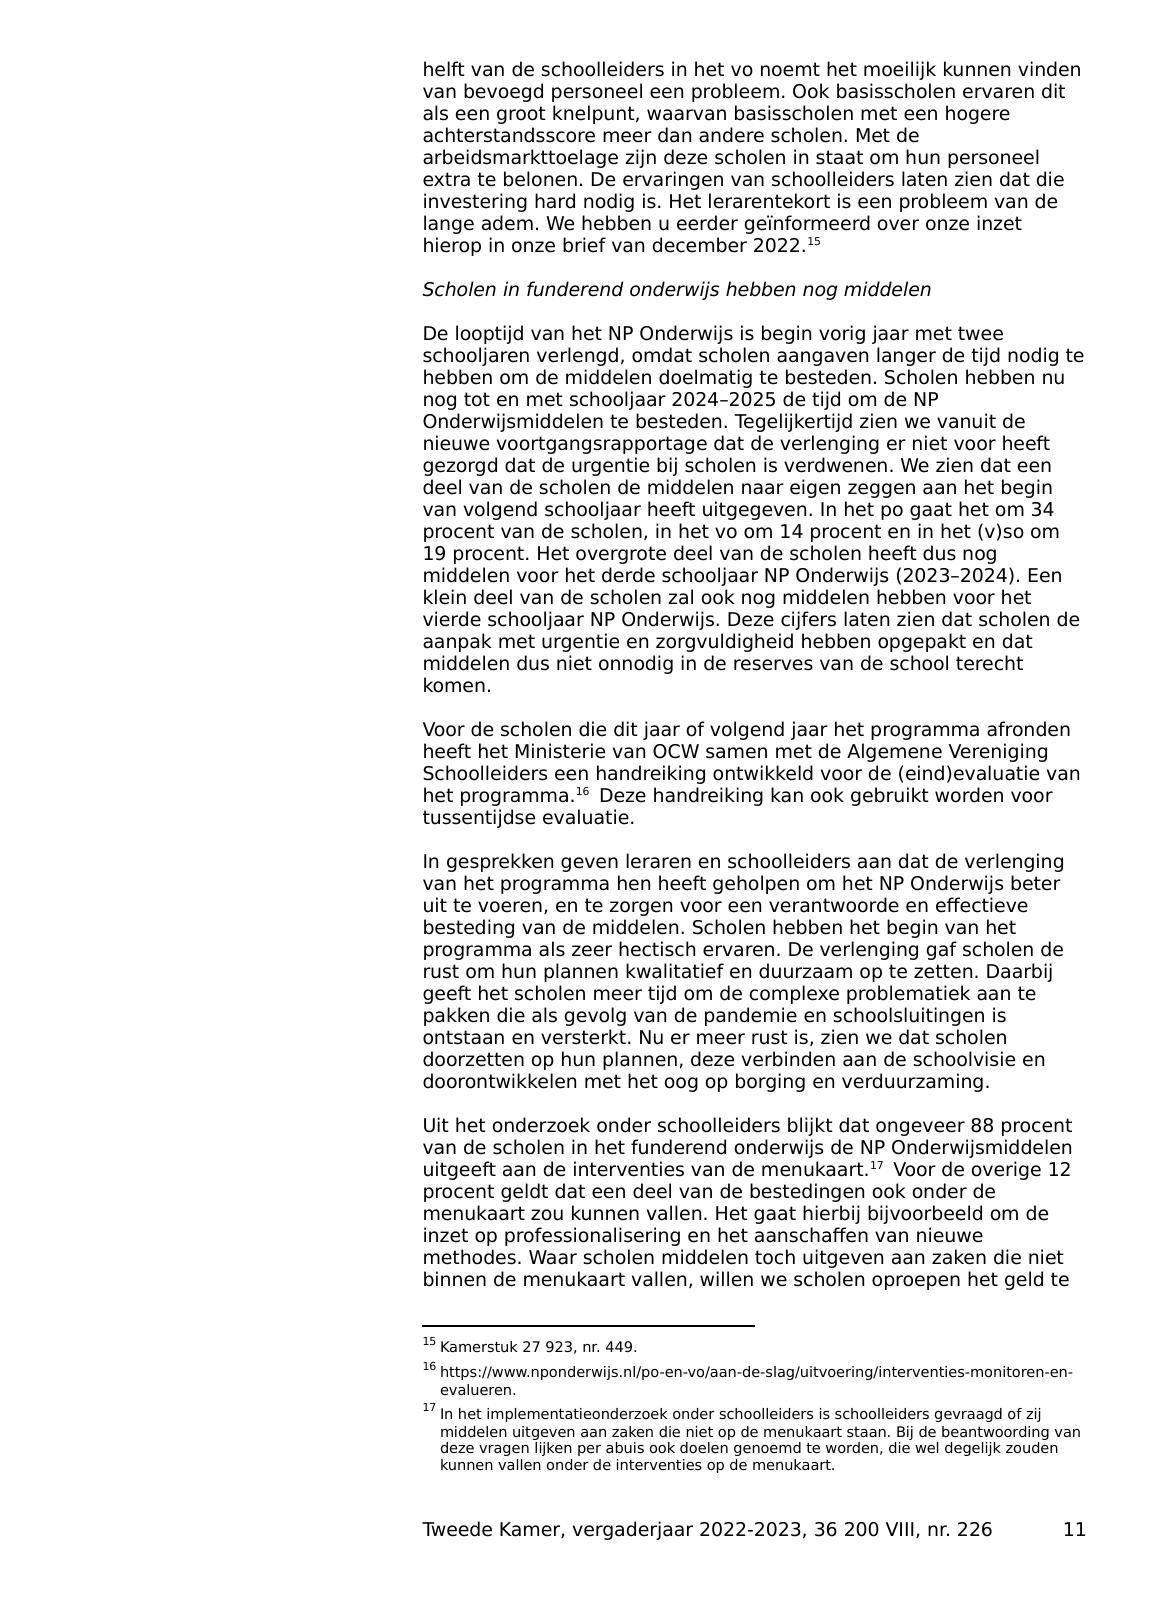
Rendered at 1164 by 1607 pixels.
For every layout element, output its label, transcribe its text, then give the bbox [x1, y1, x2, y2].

text In gesprekken geven leraren en schoolleiders aan dat de verlenging van het programma hen heeft geholpen om het NP Onderwijs beter uit te voeren, en te zorgen voor een verantwoorde en effectieve besteding van de middelen. Scholen hebben het begin van het programma als zeer hectisch ervaren. De verlenging gaf scholen de rust om hun plannen kwalitatief en duurzaam op te zetten. Daarbij geeft het scholen meer tijd om de complexe problematiek aan te pakken die als gevolg van de pandemie en schoolsluitingen is ontstaan en versterkt. Nu er meer rust is, zien we dat scholen doorzetten op hun plannen, deze verbinden aan de schoolvisie en doorontwikkelen met het oog op borging en verduurzaming. [422, 851, 1087, 1093]
text Voor de scholen die dit jaar of volgend jaar het programma afronden heeft het Ministerie van OCW samen met de Algemene Vereniging Schoolleiders een handreiking ontwikkeld voor de (eind)evaluatie van het programma. Deze handreiking kan ook gebruikt worden voor tussentijdse evaluatie. [422, 719, 1087, 829]
subtitle Scholen in funderend onderwijs hebben nog middelen [422, 279, 1087, 301]
text Uit het onderzoek onder schoolleiders blijkt dat ongeveer 88 procent van de scholen in het funderend onderwijs de NP Onderwijsmiddelen uitgeeft aan de interventies van de menukaart. Voor de overige 12 procent geldt dat een deel van de bestedingen ook onder de menukaart zou kunnen vallen. Het gaat hierbij bijvoorbeeld om de inzet op professionalisering en het aanschaffen van nieuwe methodes. Waar scholen middelen toch uitgeven aan zaken die niet binnen de menukaart vallen, willen we scholen oproepen het geld te [422, 1115, 1087, 1291]
text In het implementatieonderzoek onder schoolleiders is schoolleiders gevraagd of zij middelen uitgeven aan zaken die niet op de menukaart staan. Bij de beantwoording van deze vragen lijken per abuis ook doelen genoemd te worden, die wel degelijk zouden kunnen vallen onder de interventies op de menukaart. [422, 1402, 1087, 1474]
text De looptijd van het NP Onderwijs is begin vorig jaar met twee schooljaren verlengd, omdat scholen aangaven langer de tijd nodig te hebben om de middelen doelmatig te besteden. Scholen hebben nu nog tot en met schooljaar 2024–2025 de tijd om de NP Onderwijsmiddelen te besteden. Tegelijkertijd zien we vanuit de nieuwe voortgangsrapportage dat de verlenging er niet voor heeft gezorgd dat de urgentie bij scholen is verdwenen. We zien dat een deel van de scholen de middelen naar eigen zeggen aan het begin van volgend schooljaar heeft uitgegeven. In het po gaat het om 34 procent van de scholen, in het vo om 14 procent en in het (v)so om 19 procent. Het overgrote deel van de scholen heeft dus nog middelen voor het derde schooljaar NP Onderwijs (2023–2024). Een klein deel van de scholen zal ook nog middelen hebben voor het vierde schooljaar NP Onderwijs. Deze cijfers laten zien dat scholen de aanpak met urgentie en zorgvuldigheid hebben opgepakt en dat middelen dus niet onnodig in de reserves van de school terecht komen. [422, 323, 1087, 697]
text Kamerstuk 27 923, nr. 449. [422, 1335, 1087, 1357]
text helft van de schoolleiders in het vo noemt het moeilijk kunnen vinden van bevoegd personeel een probleem. Ook basisscholen ervaren dit als een groot knelpunt, waarvan basisscholen met een hogere achterstandsscore meer dan andere scholen. Met de arbeidsmarkttoelage zijn deze scholen in staat om hun personeel extra te belonen. De ervaringen van schoolleiders laten zien dat die investering hard nodig is. Het lerarentekort is een probleem van de lange adem. We hebben u eerder geïnformeerd over onze inzet hierop in onze brief van december 2022. [422, 59, 1087, 257]
text https://www.nponderwijs.nl/po-en-vo/aan-de-slag/uitvoering/interventies-monitoren-en-evalueren. [422, 1360, 1087, 1399]
